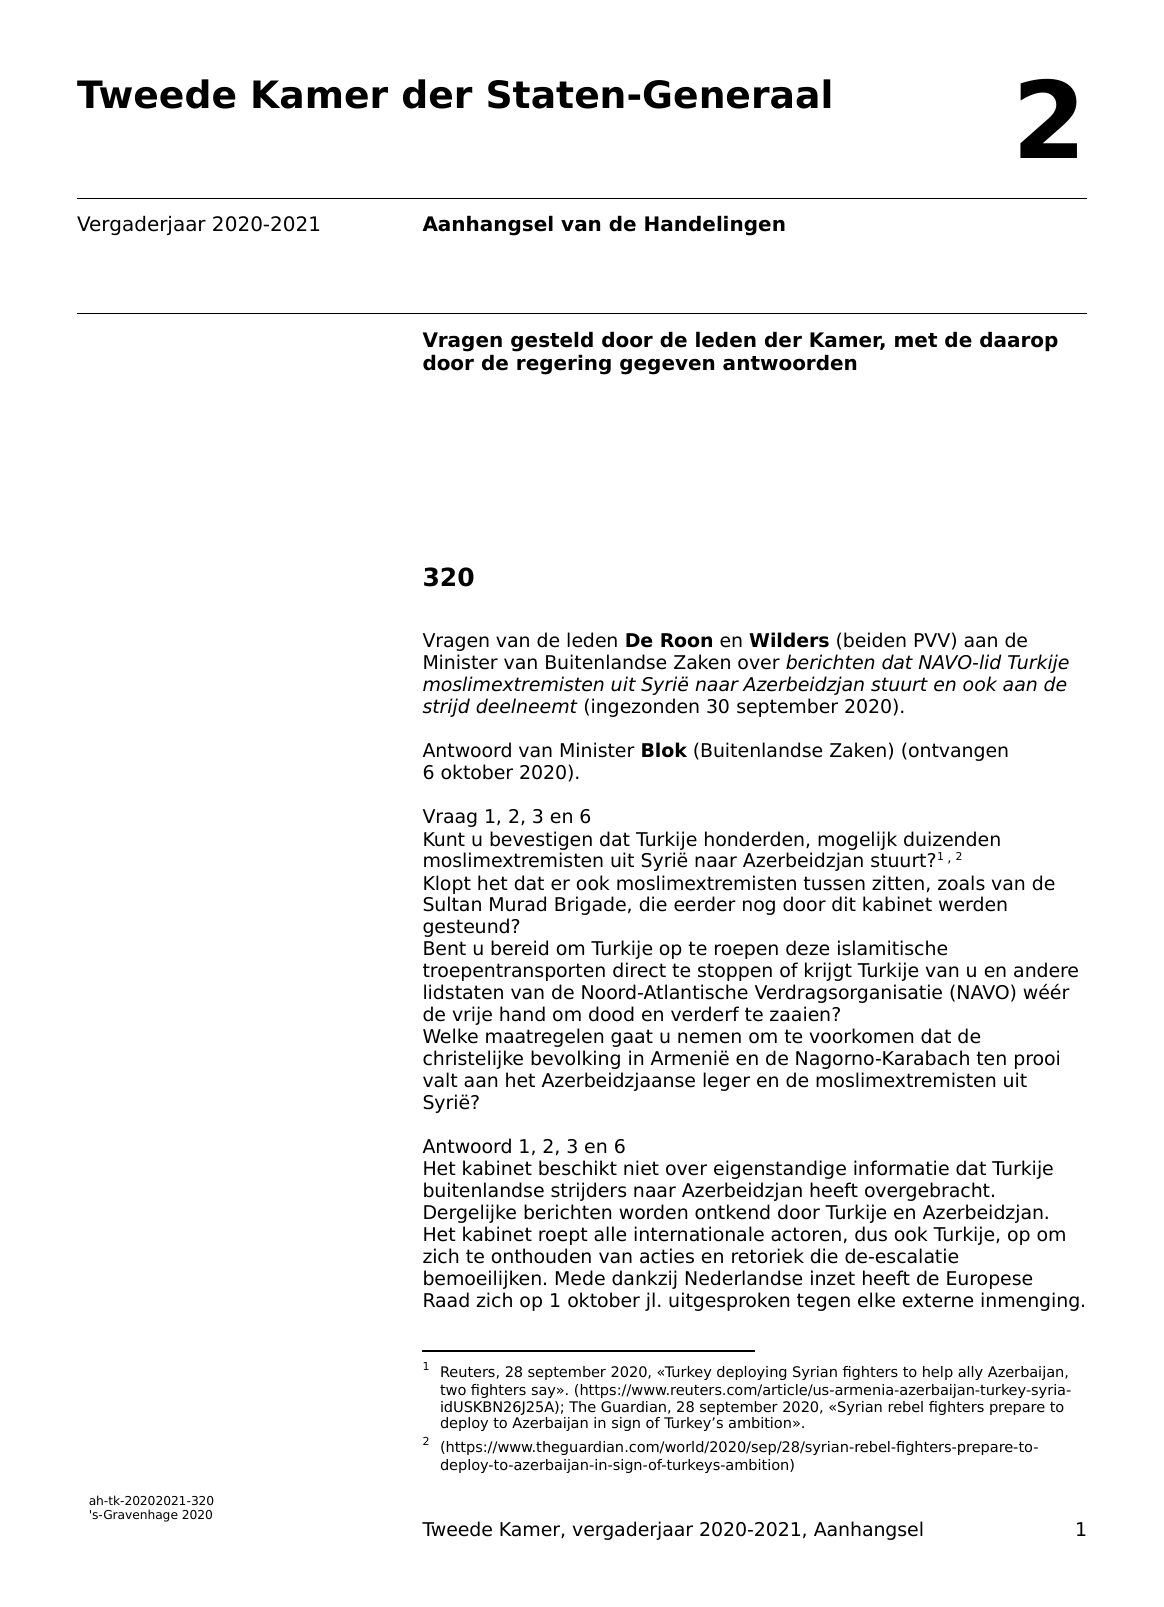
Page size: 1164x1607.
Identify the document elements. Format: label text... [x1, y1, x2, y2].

table_cell Aanhangsel van de Handelingen [422, 199, 1087, 313]
text Het kabinet beschikt niet over eigenstandige informatie dat Turkije buitenlandse strijders naar Azerbeidzjan heeft overgebracht. Dergelijke berichten worden ontkend door Turkije en Azerbeidzjan. Het kabinet roept alle internationale actoren, dus ook Turkije, op om zich te onthouden van acties en retoriek die de-escalatie bemoeilijken. Mede dankzij Nederlandse inzet heeft de Europese Raad zich op 1 oktober jl. uitgesproken tegen elke externe inmenging. [422, 1158, 1087, 1312]
text ah-tk-20202021-320 [88, 1494, 323, 1508]
table_cell Vergaderjaar 2020-2021 [77, 199, 422, 313]
table_header 2 [886, 59, 1087, 198]
text Welke maatregelen gaat u nemen om te voorkomen dat de christelijke bevolking in Armenië en de Nagorno-Karabach ten prooi valt aan het Azerbeidzjaanse leger en de moslimextremisten uit Syrië? [422, 1026, 1087, 1114]
text 320 [422, 563, 1087, 592]
table_cell [77, 314, 422, 375]
text Kunt u bevestigen dat Turkije honderden, mogelijk duizenden moslimextremisten uit Syrië naar Azerbeidzjan stuurt?, [422, 828, 1087, 872]
text 's-Gravenhage 2020 [88, 1508, 323, 1522]
text Antwoord van Minister Blok (Buitenlandse Zaken) (ontvangen 6 oktober 2020). [422, 740, 1087, 784]
text Klopt het dat er ook moslimextremisten tussen zitten, zoals van de Sultan Murad Brigade, die eerder nog door dit kabinet werden gesteund? [422, 872, 1087, 938]
text (https://www.theguardian.com/world/2020/sep/28/syrian-rebel-fighters-prepare-to-deploy-to-azerbaijan-in-sign-of-turkeys-ambition) [422, 1435, 1087, 1474]
text Vragen van de leden De Roon en Wilders (beiden PVV) aan de Minister van Buitenlandse Zaken over berichten dat NAVO-lid Turkije moslimextremisten uit Syrië naar Azerbeidzjan stuurt en ook aan de strijd deelneemt (ingezonden 30 september 2020). [422, 630, 1087, 718]
text Antwoord 1, 2, 3 en 6 [422, 1136, 1087, 1158]
text Vraag 1, 2, 3 en 6 [422, 806, 1087, 828]
table_cell Vragen gesteld door de leden der Kamer, met de daarop door de regering gegeven antwoorden [422, 314, 1087, 375]
table_header Tweede Kamer der Staten-Generaal [77, 59, 886, 198]
text Reuters, 28 september 2020, «Turkey deploying Syrian fighters to help ally Azerbaijan, two fighters say». (https://www.reuters.com/article/us-armenia-azerbaijan-turkey-syria-idUSKBN26J25A); The Guardian, 28 september 2020, «Syrian rebel fighters prepare to deploy to Azerbaijan in sign of Turkey’s ambition». [422, 1360, 1087, 1432]
text Bent u bereid om Turkije op te roepen deze islamitische troepentransporten direct te stoppen of krijgt Turkije van u en andere lidstaten van de Noord-Atlantische Verdragsorganisatie (NAVO) wéér de vrije hand om dood en verderf te zaaien? [422, 938, 1087, 1026]
